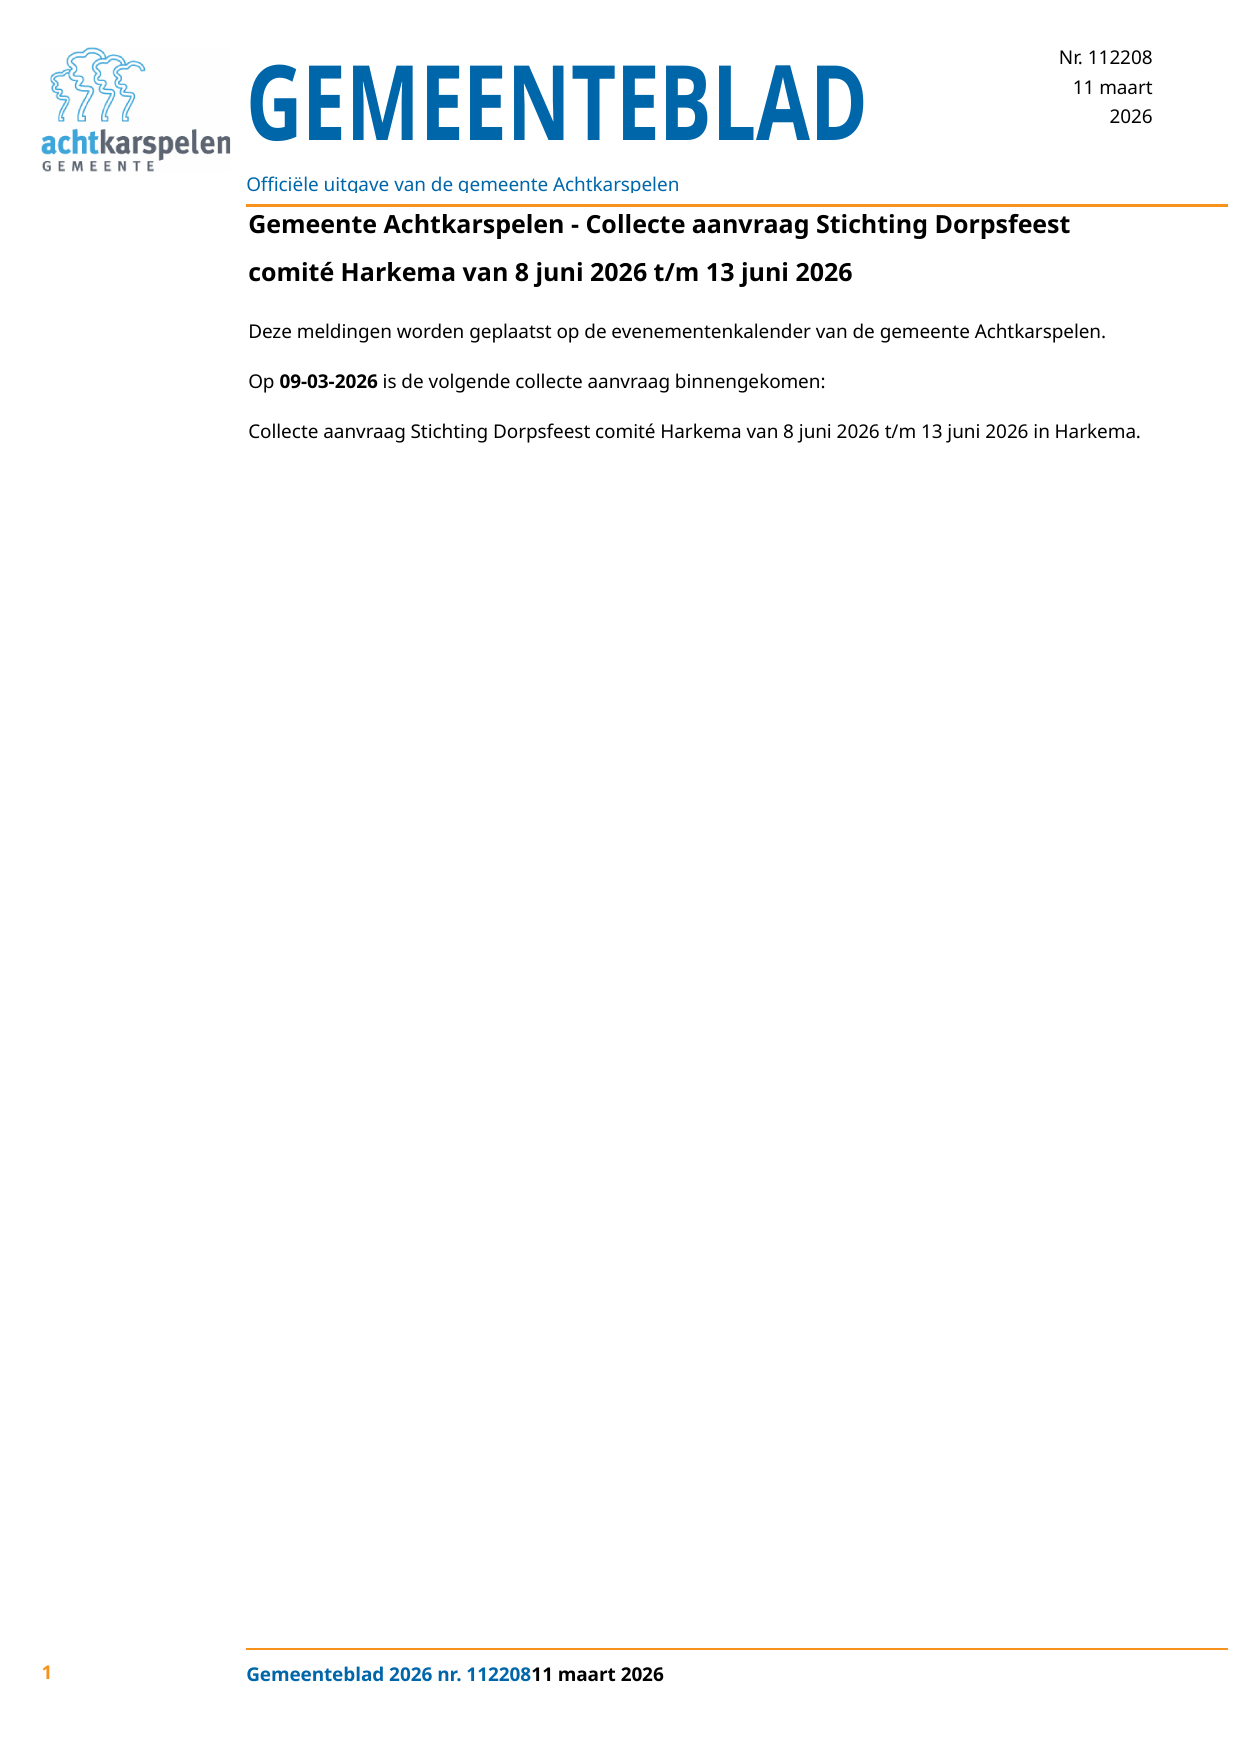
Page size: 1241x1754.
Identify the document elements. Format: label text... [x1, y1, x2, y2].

text Gemeente Achtkarspelen - Collecte aanvraag Stichting Dorpsfeest comité Harkema van 8 juni 2026 t/m 13 juni 2026 [248, 207, 1152, 288]
text Collecte aanvraag Stichting Dorpsfeest comité Harkema van 8 juni 2026 t/m 13 juni 2026 in Harkema. [248, 419, 1152, 444]
picture [41, 47, 231, 172]
text Deze meldingen worden geplaatst op de evenementenkalender van de gemeente Achtkarspelen. [248, 318, 1152, 344]
text Op 09-03-2026 is de volgende collecte aanvraag binnengekomen: [248, 368, 1152, 394]
